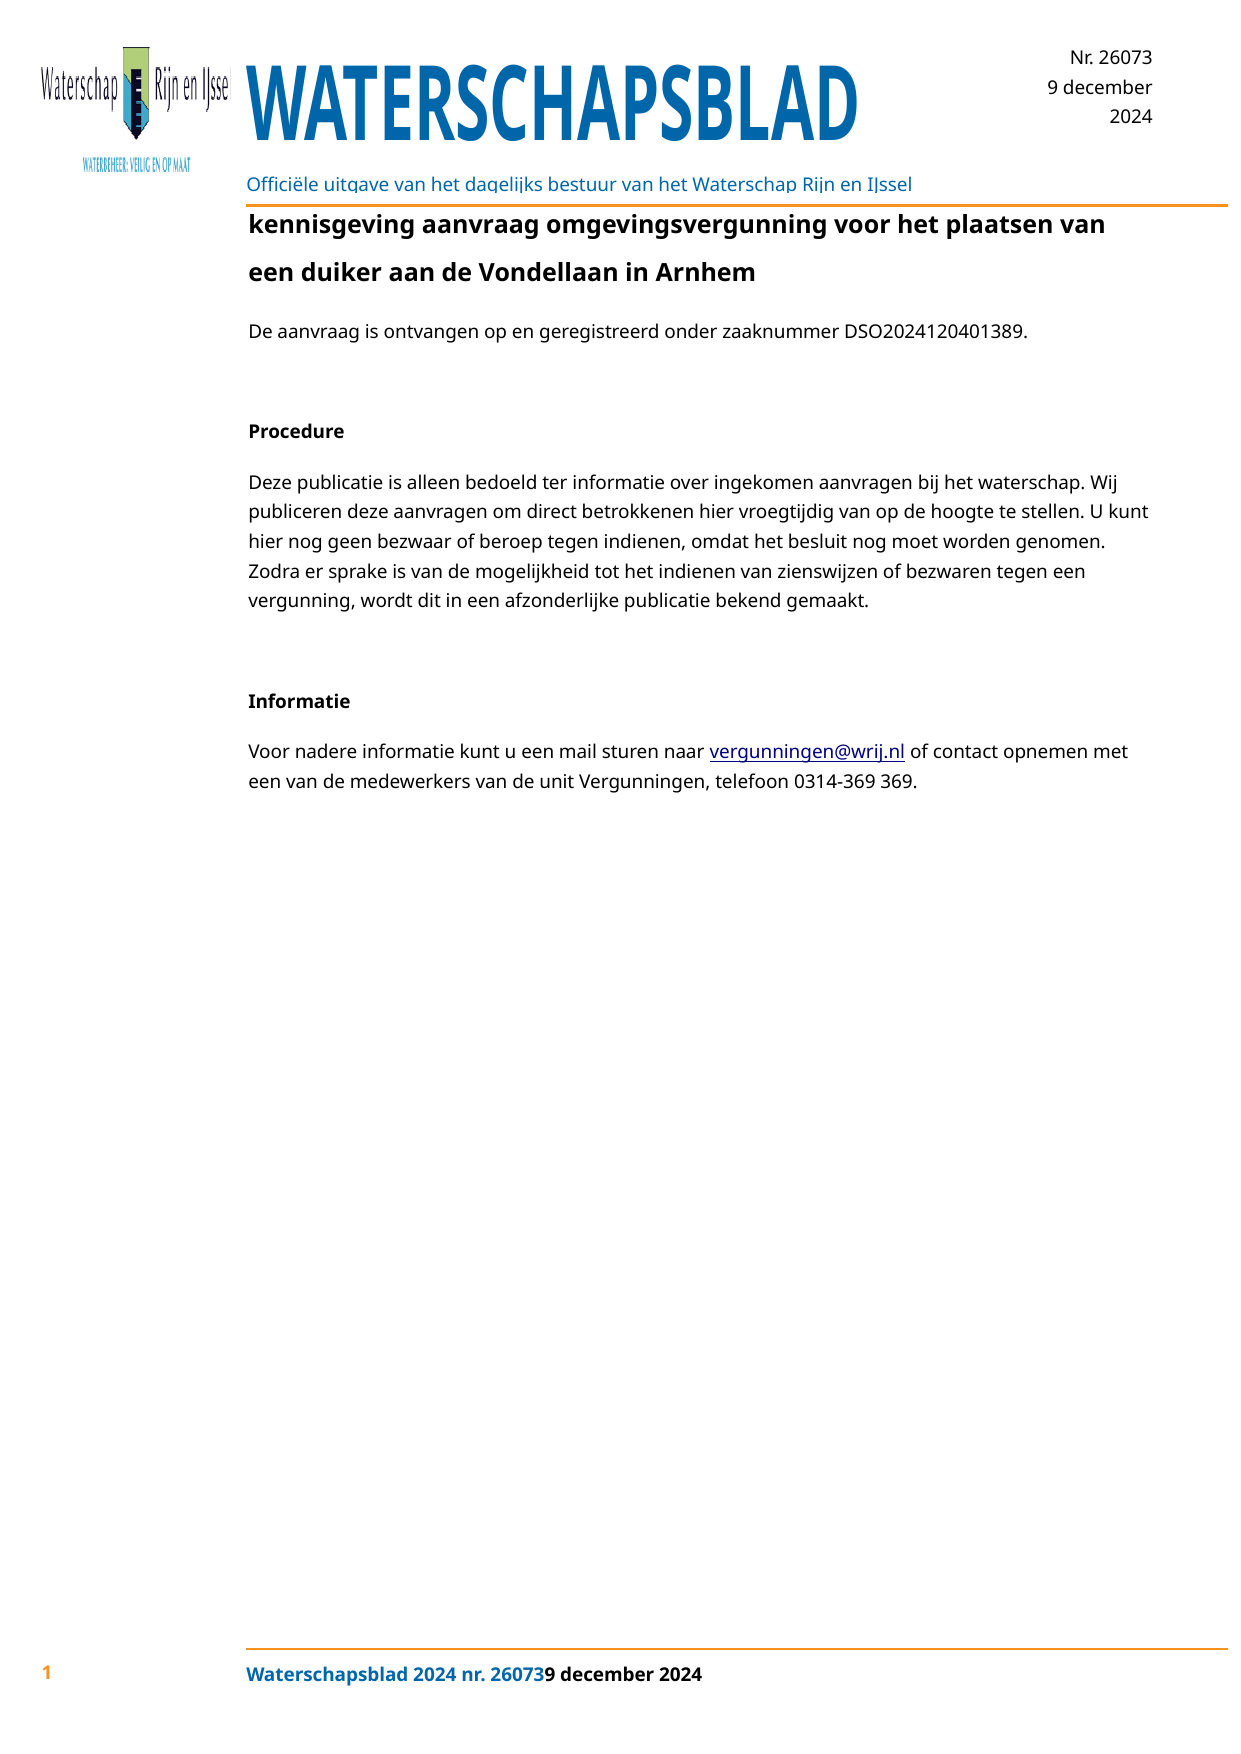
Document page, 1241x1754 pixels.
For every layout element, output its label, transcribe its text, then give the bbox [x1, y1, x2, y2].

text Procedure [248, 419, 1152, 444]
text Deze publicatie is alleen bedoeld ter informatie over ingekomen aanvragen bij het waterschap. Wij publiceren deze aanvragen om direct betrokkenen hier vroegtijdig van op de hoogte te stellen. U kunt hier nog geen bezwaar of beroep tegen indienen, omdat het besluit nog moet worden genomen. Zodra er sprake is van de mogelijkheid tot het indienen van zienswijzen of bezwaren tegen een vergunning, wordt dit in een afzonderlijke publicatie bekend gemaakt. [248, 469, 1152, 613]
text De aanvraag is ontvangen op en geregistreerd onder zaaknummer DSO2024120401389. [248, 318, 1152, 344]
picture [41, 47, 231, 172]
text Voor nadere informatie kunt u een mail sturen naar vergunningen@wrij.nl of contact opnemen met een van de medewerkers van de unit Vergunningen, telefoon 0314-369 369. [248, 739, 1152, 794]
text kennisgeving aanvraag omgevingsvergunning voor het plaatsen van een duiker aan de Vondellaan in Arnhem [248, 207, 1152, 288]
text Informatie [248, 688, 1152, 714]
